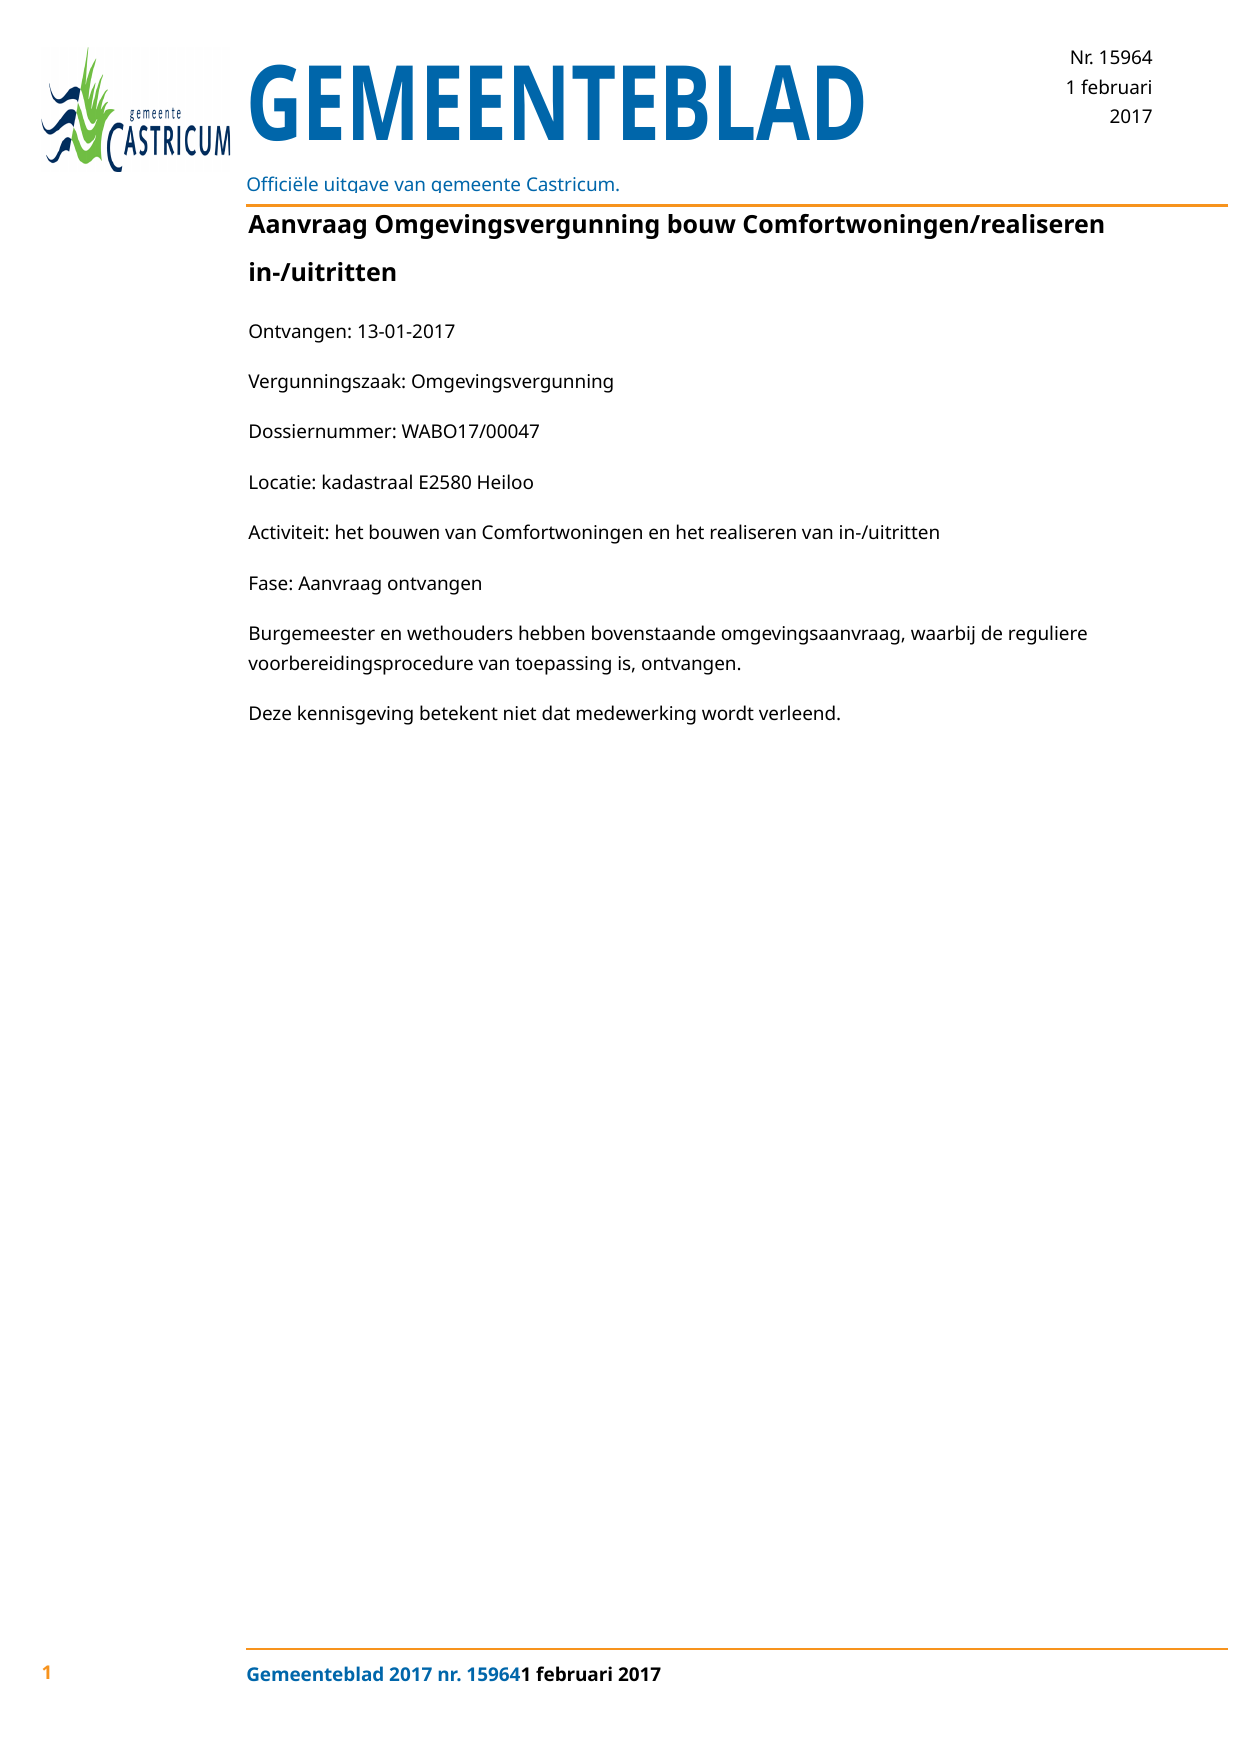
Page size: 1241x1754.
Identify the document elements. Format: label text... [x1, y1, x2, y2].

text Aanvraag Omgevingsvergunning bouw Comfortwoningen/realiseren in-/uitritten [248, 207, 1152, 288]
text Dossiernummer: WABO17/00047 [248, 419, 1152, 444]
text Deze kennisgeving betekent niet dat medewerking wordt verleend. [248, 700, 1152, 726]
picture [41, 47, 231, 172]
text Fase: Aanvraag ontvangen [248, 570, 1152, 596]
text Ontvangen: 13-01-2017 [248, 318, 1152, 344]
text Vergunningszaak: Omgevingsvergunning [248, 368, 1152, 394]
text Activiteit: het bouwen van Comfortwoningen en het realiseren van in-/uitritten [248, 519, 1152, 545]
text Burgemeester en wethouders hebben bovenstaande omgevingsaanvraag, waarbij de reguliere voorbereidingsprocedure van toepassing is, ontvangen. [248, 620, 1152, 676]
text Locatie: kadastraal E2580 Heiloo [248, 469, 1152, 495]
